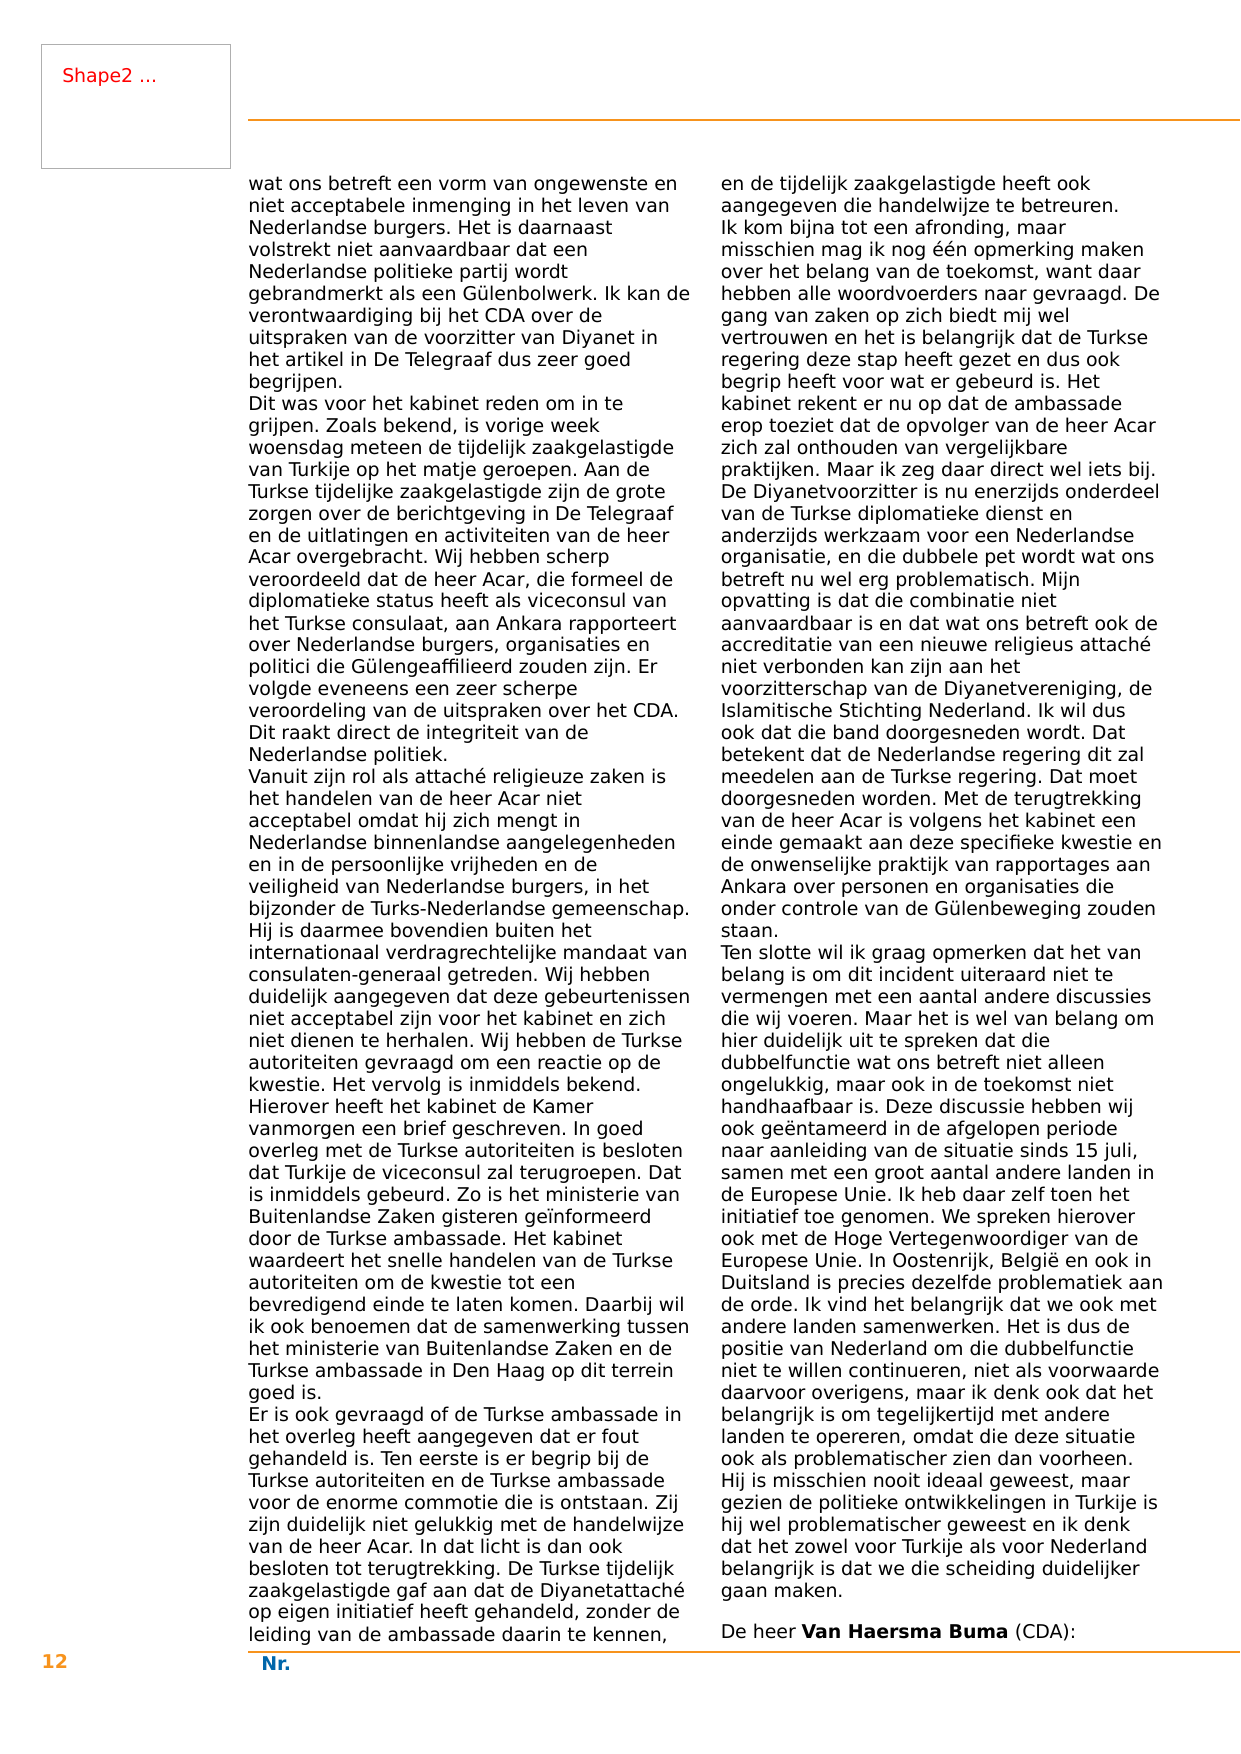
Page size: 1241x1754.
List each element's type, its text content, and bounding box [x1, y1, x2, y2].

text wat ons betreft een vorm van ongewenste en niet acceptabele inmenging in het leven van Nederlandse burgers. Het is daarnaast volstrekt niet aanvaardbaar dat een Nederlandse politieke partij wordt gebrandmerkt als een Gülenbolwerk. Ik kan de verontwaardiging bij het CDA over de uitspraken van de voorzitter van Diyanet in het artikel in De Telegraaf dus zeer goed begrijpen. [248, 173, 691, 393]
text en de tijdelijk zaakgelastigde heeft ook aangegeven die handelwijze te betreuren. [721, 173, 1163, 217]
text Dit was voor het kabinet reden om in te grijpen. Zoals bekend, is vorige week woensdag meteen de tijdelijk zaakgelastigde van Turkije op het matje geroepen. Aan de Turkse tijdelijke zaakgelastigde zijn de grote zorgen over de berichtgeving in De Telegraaf en de uitlatingen en activiteiten van de heer Acar overgebracht. Wij hebben scherp veroordeeld dat de heer Acar, die formeel de diplomatieke status heeft als viceconsul van het Turkse consulaat, aan Ankara rapporteert over Nederlandse burgers, organisaties en politici die Gülengeaffilieerd zouden zijn. Er volgde eveneens een zeer scherpe veroordeling van de uitspraken over het CDA. Dit raakt direct de integriteit van de Nederlandse politiek. [248, 393, 691, 766]
text Er is ook gevraagd of de Turkse ambassade in het overleg heeft aangegeven dat er fout gehandeld is. Ten eerste is er begrip bij de Turkse autoriteiten en de Turkse ambassade voor de enorme commotie die is ontstaan. Zij zijn duidelijk niet gelukkig met de handelwijze van de heer Acar. In dat licht is dan ook besloten tot terugtrekking. De Turkse tijdelijk zaakgelastigde gaf aan dat de Diyanetattaché op eigen initiatief heeft gehandeld, zonder de leiding van de ambassade daarin te kennen, [248, 1404, 691, 1645]
text Vanuit zijn rol als attaché religieuze zaken is het handelen van de heer Acar niet acceptabel omdat hij zich mengt in Nederlandse binnenlandse aangelegenheden en in de persoonlijke vrijheden en de veiligheid van Nederlandse burgers, in het bijzonder de Turks-Nederlandse gemeenschap. Hij is daarmee bovendien buiten het internationaal verdragrechtelijke mandaat van consulaten-generaal getreden. Wij hebben duidelijk aangegeven dat deze gebeurtenissen niet acceptabel zijn voor het kabinet en zich niet dienen te herhalen. Wij hebben de Turkse autoriteiten gevraagd om een reactie op de kwestie. Het vervolg is inmiddels bekend. Hierover heeft het kabinet de Kamer vanmorgen een brief geschreven. In goed overleg met de Turkse autoriteiten is besloten dat Turkije de viceconsul zal terugroepen. Dat is inmiddels gebeurd. Zo is het ministerie van Buitenlandse Zaken gisteren geïnformeerd door de Turkse ambassade. Het kabinet waardeert het snelle handelen van de Turkse autoriteiten om de kwestie tot een bevredigend einde te laten komen. Daarbij wil ik ook benoemen dat de samenwerking tussen het ministerie van Buitenlandse Zaken en de Turkse ambassade in Den Haag op dit terrein goed is. [248, 766, 691, 1404]
text Ik kom bijna tot een afronding, maar misschien mag ik nog één opmerking maken over het belang van de toekomst, want daar hebben alle woordvoerders naar gevraagd. De gang van zaken op zich biedt mij wel vertrouwen en het is belangrijk dat de Turkse regering deze stap heeft gezet en dus ook begrip heeft voor wat er gebeurd is. Het kabinet rekent er nu op dat de ambassade erop toeziet dat de opvolger van de heer Acar zich zal onthouden van vergelijkbare praktijken. Maar ik zeg daar direct wel iets bij. De Diyanetvoorzitter is nu enerzijds onderdeel van de Turkse diplomatieke dienst en anderzijds werkzaam voor een Nederlandse organisatie, en die dubbele pet wordt wat ons betreft nu wel erg problematisch. Mijn opvatting is dat die combinatie niet aanvaardbaar is en dat wat ons betreft ook de accreditatie van een nieuwe religieus attaché niet verbonden kan zijn aan het voorzitterschap van de Diyanetvereniging, de Islamitische Stichting Nederland. Ik wil dus ook dat die band doorgesneden wordt. Dat betekent dat de Nederlandse regering dit zal meedelen aan de Turkse regering. Dat moet doorgesneden worden. Met de terugtrekking van de heer Acar is volgens het kabinet een einde gemaakt aan deze specifieke kwestie en de onwenselijke praktijk van rapportages aan Ankara over personen en organisaties die onder controle van de Gülenbeweging zouden staan. [721, 217, 1163, 942]
text Ten slotte wil ik graag opmerken dat het van belang is om dit incident uiteraard niet te vermengen met een aantal andere discussies die wij voeren. Maar het is wel van belang om hier duidelijk uit te spreken dat die dubbelfunctie wat ons betreft niet alleen ongelukkig, maar ook in de toekomst niet handhaafbaar is. Deze discussie hebben wij ook geëntameerd in de afgelopen periode naar aanleiding van de situatie sinds 15 juli, samen met een groot aantal andere landen in de Europese Unie. Ik heb daar zelf toen het initiatief toe genomen. We spreken hierover ook met de Hoge Vertegenwoordiger van de Europese Unie. In Oostenrijk, België en ook in Duitsland is precies dezelfde problematiek aan de orde. Ik vind het belangrijk dat we ook met andere landen samenwerken. Het is dus de positie van Nederland om die dubbelfunctie niet te willen continueren, niet als voorwaarde daarvoor overigens, maar ik denk ook dat het belangrijk is om tegelijkertijd met andere landen te opereren, omdat die deze situatie ook als problematischer zien dan voorheen. Hij is misschien nooit ideaal geweest, maar gezien de politieke ontwikkelingen in Turkije is hij wel problematischer geweest en ik denk dat het zowel voor Turkije als voor Nederland belangrijk is dat we die scheiding duidelijker gaan maken. [721, 942, 1163, 1601]
text De heer Van Haersma Buma (CDA): [721, 1621, 1163, 1643]
